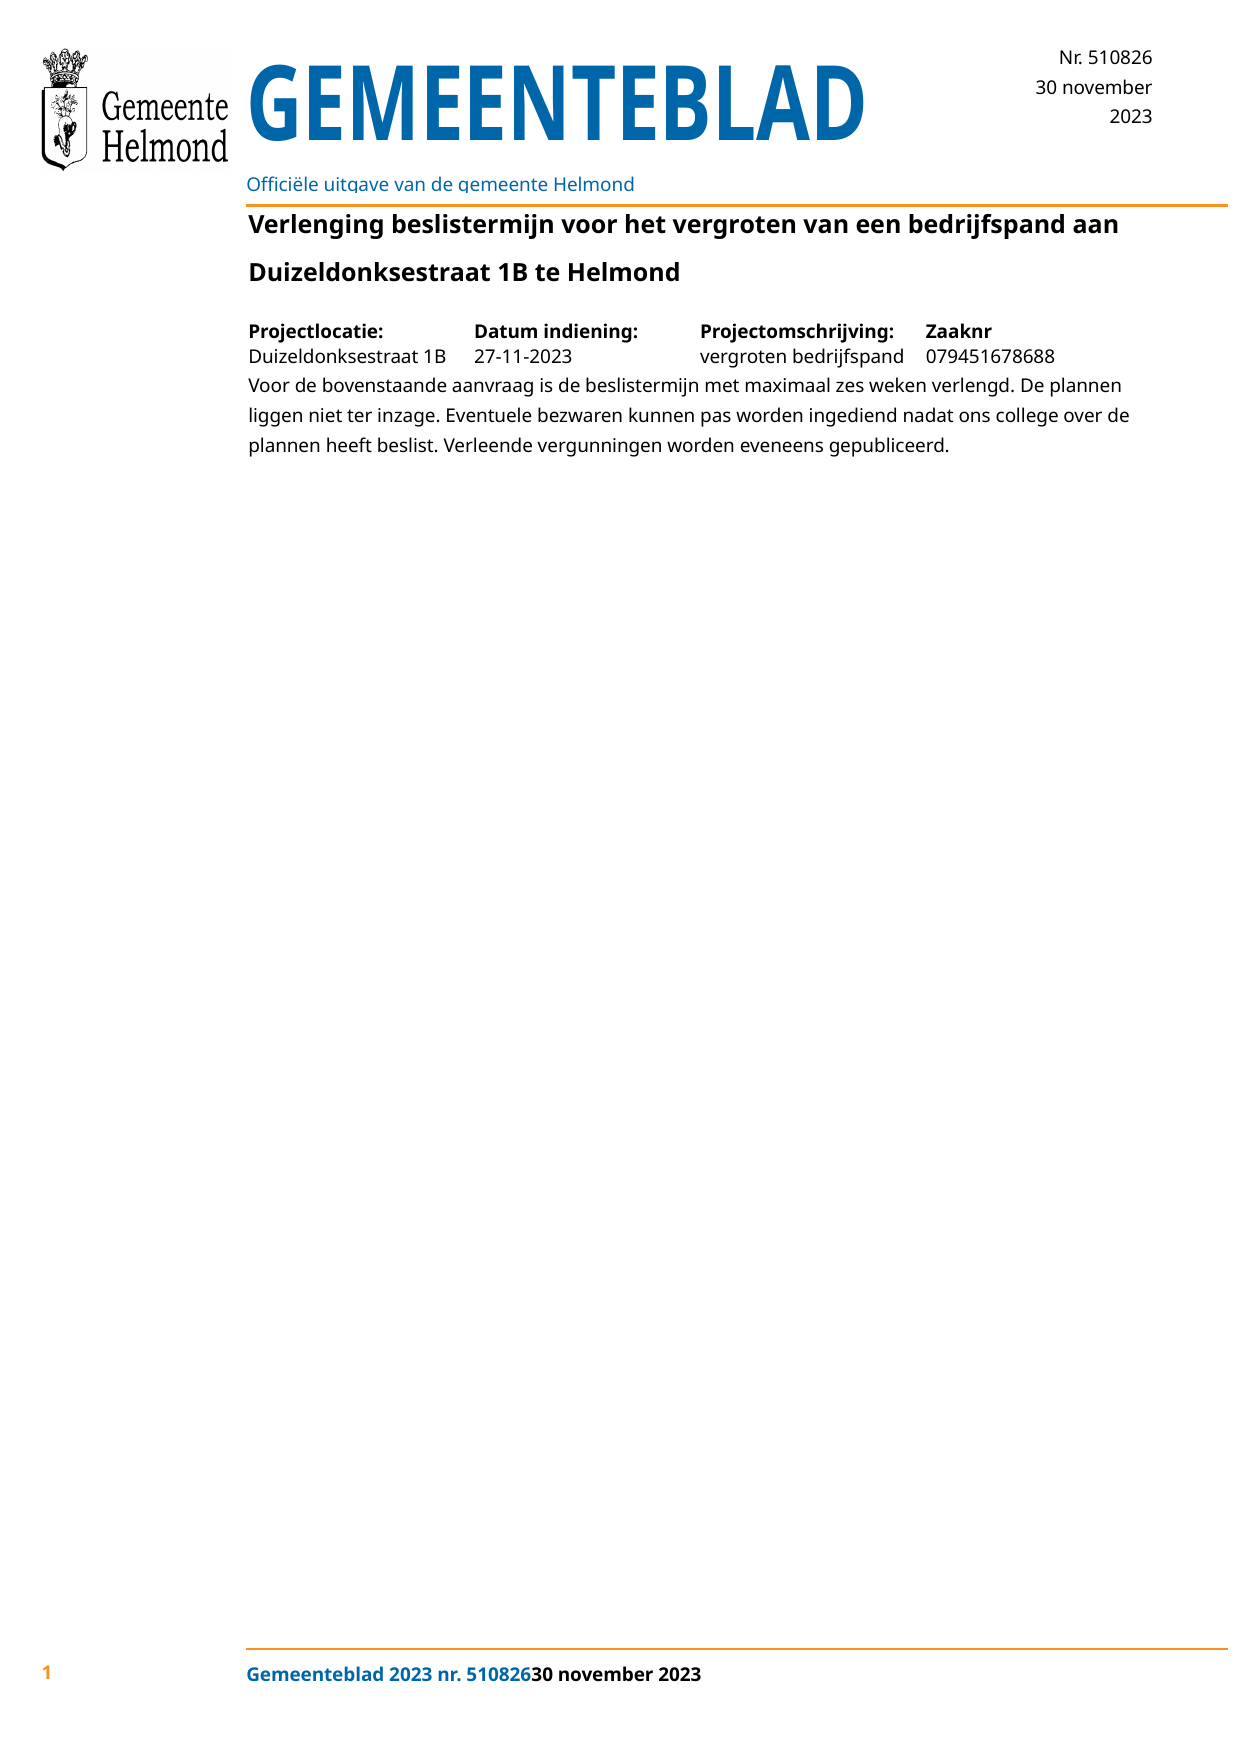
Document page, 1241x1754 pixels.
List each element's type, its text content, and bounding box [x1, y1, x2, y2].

picture [41, 47, 231, 172]
table_header Datum indiening: [474, 318, 700, 344]
table_cell 27-11-2023 [474, 344, 700, 369]
table_cell Duizeldonksestraat 1B [248, 344, 474, 369]
table_header Zaaknr [926, 318, 1152, 344]
table_header Projectlocatie: [248, 318, 474, 344]
text Voor de bovenstaande aanvraag is de beslistermijn met maximaal zes weken verlengd. De plannen liggen niet ter inzage. Eventuele bezwaren kunnen pas worden ingediend nadat ons college over de plannen heeft beslist. Verleende vergunningen worden eveneens gepubliceerd. [248, 373, 1152, 458]
table_cell 079451678688 [926, 344, 1152, 369]
table_cell vergroten bedrijfspand [700, 344, 926, 369]
table_header Projectomschrijving: [700, 318, 926, 344]
text Verlenging beslistermijn voor het vergroten van een bedrijfspand aan Duizeldonksestraat 1B te Helmond [248, 207, 1152, 288]
